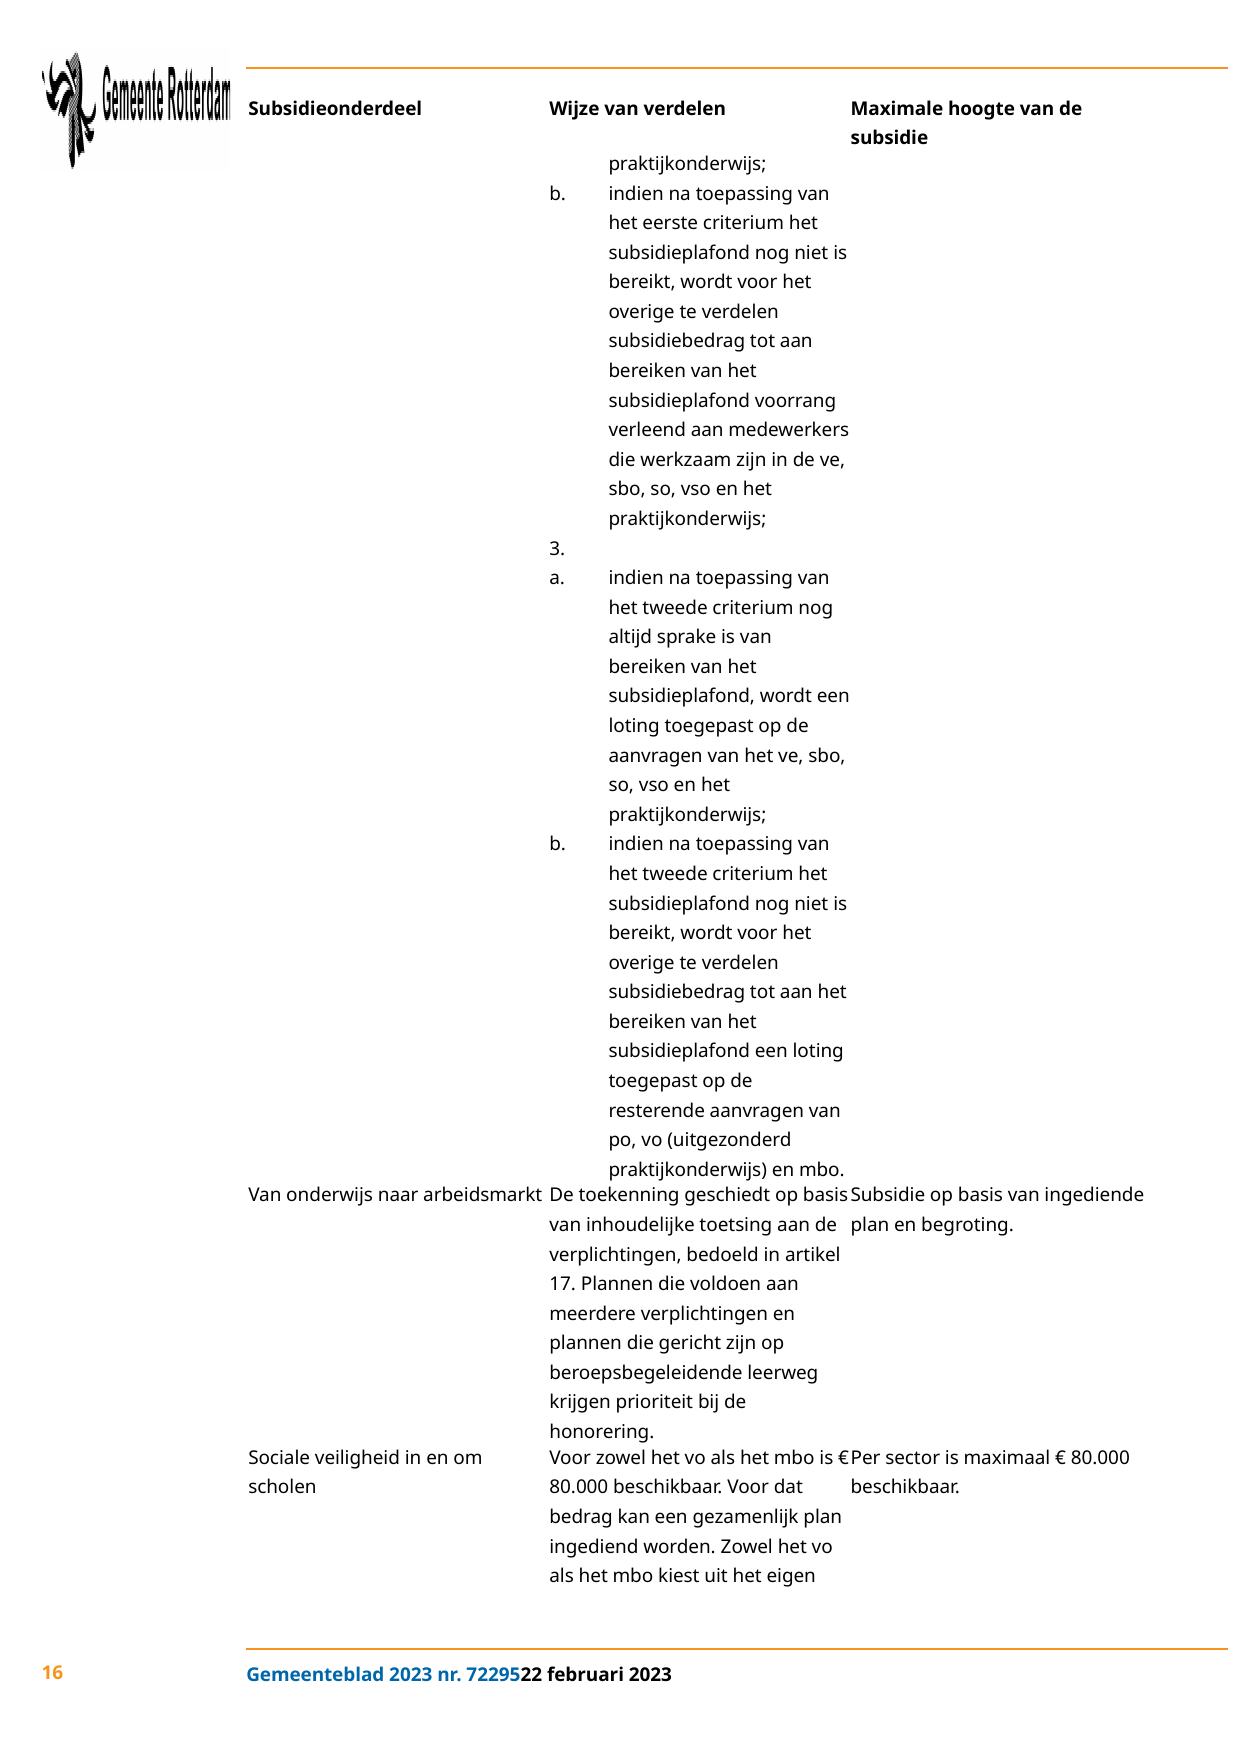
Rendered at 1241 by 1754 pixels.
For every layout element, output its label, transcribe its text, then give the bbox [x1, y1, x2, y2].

table_cell [248, 150, 549, 1182]
table_header Subsidieonderdeel [248, 95, 549, 150]
table_header Maximale hoogte van de subsidie [850, 95, 1152, 150]
table_cell Van onderwijs naar arbeidsmarkt [248, 1182, 549, 1444]
table_cell Voor zowel het vo als het mbo is € 80.000 beschikbaar. Voor dat bedrag kan een gezamenlijk plan ingediend worden. Zowel het vo als het mbo kiest uit het eigen [549, 1444, 850, 1588]
table_cell De toekenning geschiedt op basis van inhoudelijke toetsing aan de verplichtingen, bedoeld in artikel 17. Plannen die voldoen aan meerdere verplichtingen en plannen die gericht zijn op beroepsbegeleidende leerweg krijgen prioriteit bij de honorering. [549, 1182, 850, 1444]
table_cell Subsidie op basis van ingediende plan en begroting. [850, 1182, 1152, 1444]
table_cell [850, 150, 1152, 1182]
table_cell Per sector is maximaal € 80.000 beschikbaar. [850, 1444, 1152, 1588]
picture [41, 47, 231, 172]
table_cell Sociale veiligheid in en om scholen [248, 1444, 549, 1588]
table_header Wijze van verdelen [549, 95, 850, 150]
table_cell praktijkonderwijs; indien na toepassing van het eerste criterium het subsidieplafond nog niet is bereikt, wordt voor het overige te verdelen subsidiebedrag tot aan bereiken van het subsidieplafond voorrang verleend aan medewerkers die werkzaam zijn in de ve, sbo, so, vso en het praktijkonderwijs; 3. indien na toepassing van het tweede criterium nog altijd sprake is van bereiken van het subsidieplafond, wordt een loting toegepast op de aanvragen van het ve, sbo, so, vso en het praktijkonderwijs; indien na toepassing van het tweede criterium het subsidieplafond nog niet is bereikt, wordt voor het overige te verdelen subsidiebedrag tot aan het bereiken van het subsidieplafond een loting toegepast op de resterende aanvragen van po, vo (uitgezonderd praktijkonderwijs) en mbo. [549, 150, 850, 1182]
